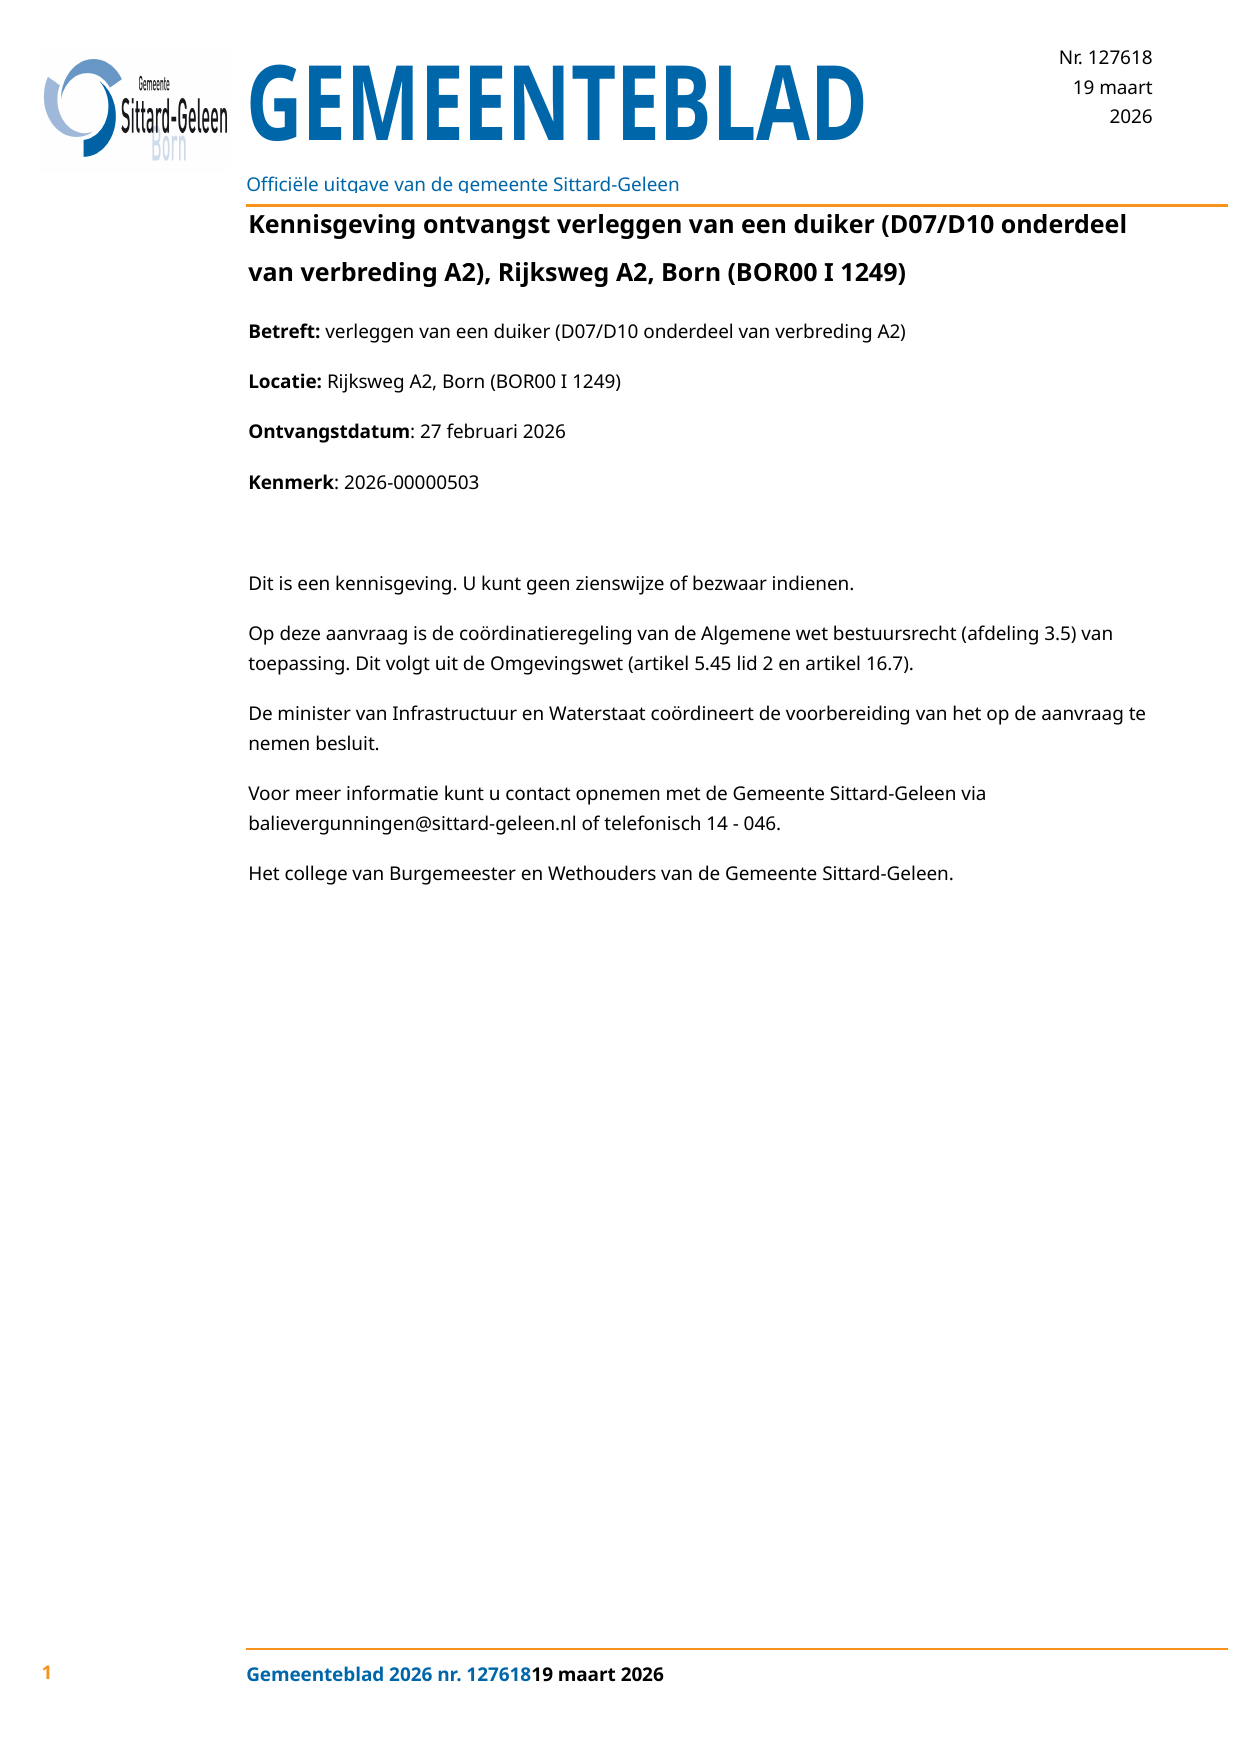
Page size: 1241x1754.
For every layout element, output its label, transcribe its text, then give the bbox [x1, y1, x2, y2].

text De minister van Infrastructuur en Waterstaat coördineert de voorbereiding van het op de aanvraag te nemen besluit. [248, 700, 1152, 756]
text Op deze aanvraag is de coördinatieregeling van de Algemene wet bestuursrecht (afdeling 3.5) van toepassing. Dit volgt uit de Omgevingswet (artikel 5.45 lid 2 en artikel 16.7). [248, 620, 1152, 676]
text Ontvangstdatum: 27 februari 2026 [248, 419, 1152, 444]
text Het college van Burgemeester en Wethouders van de Gemeente Sittard-Geleen. [248, 860, 1152, 886]
text Locatie: Rijksweg A2, Born (BOR00 I 1249) [248, 368, 1152, 394]
text Dit is een kennisgeving. U kunt geen zienswijze of bezwaar indienen. [248, 570, 1152, 596]
text Kennisgeving ontvangst verleggen van een duiker (D07/D10 onderdeel van verbreding A2), Rijksweg A2, Born (BOR00 I 1249) [248, 207, 1152, 288]
text Betreft: verleggen van een duiker (D07/D10 onderdeel van verbreding A2) [248, 318, 1152, 344]
picture [41, 47, 231, 172]
text Voor meer informatie kunt u contact opnemen met de Gemeente Sittard-Geleen via balievergunningen@sittard-geleen.nl of telefonisch 14 - 046. [248, 780, 1152, 836]
text Kenmerk: 2026-00000503 [248, 469, 1152, 495]
